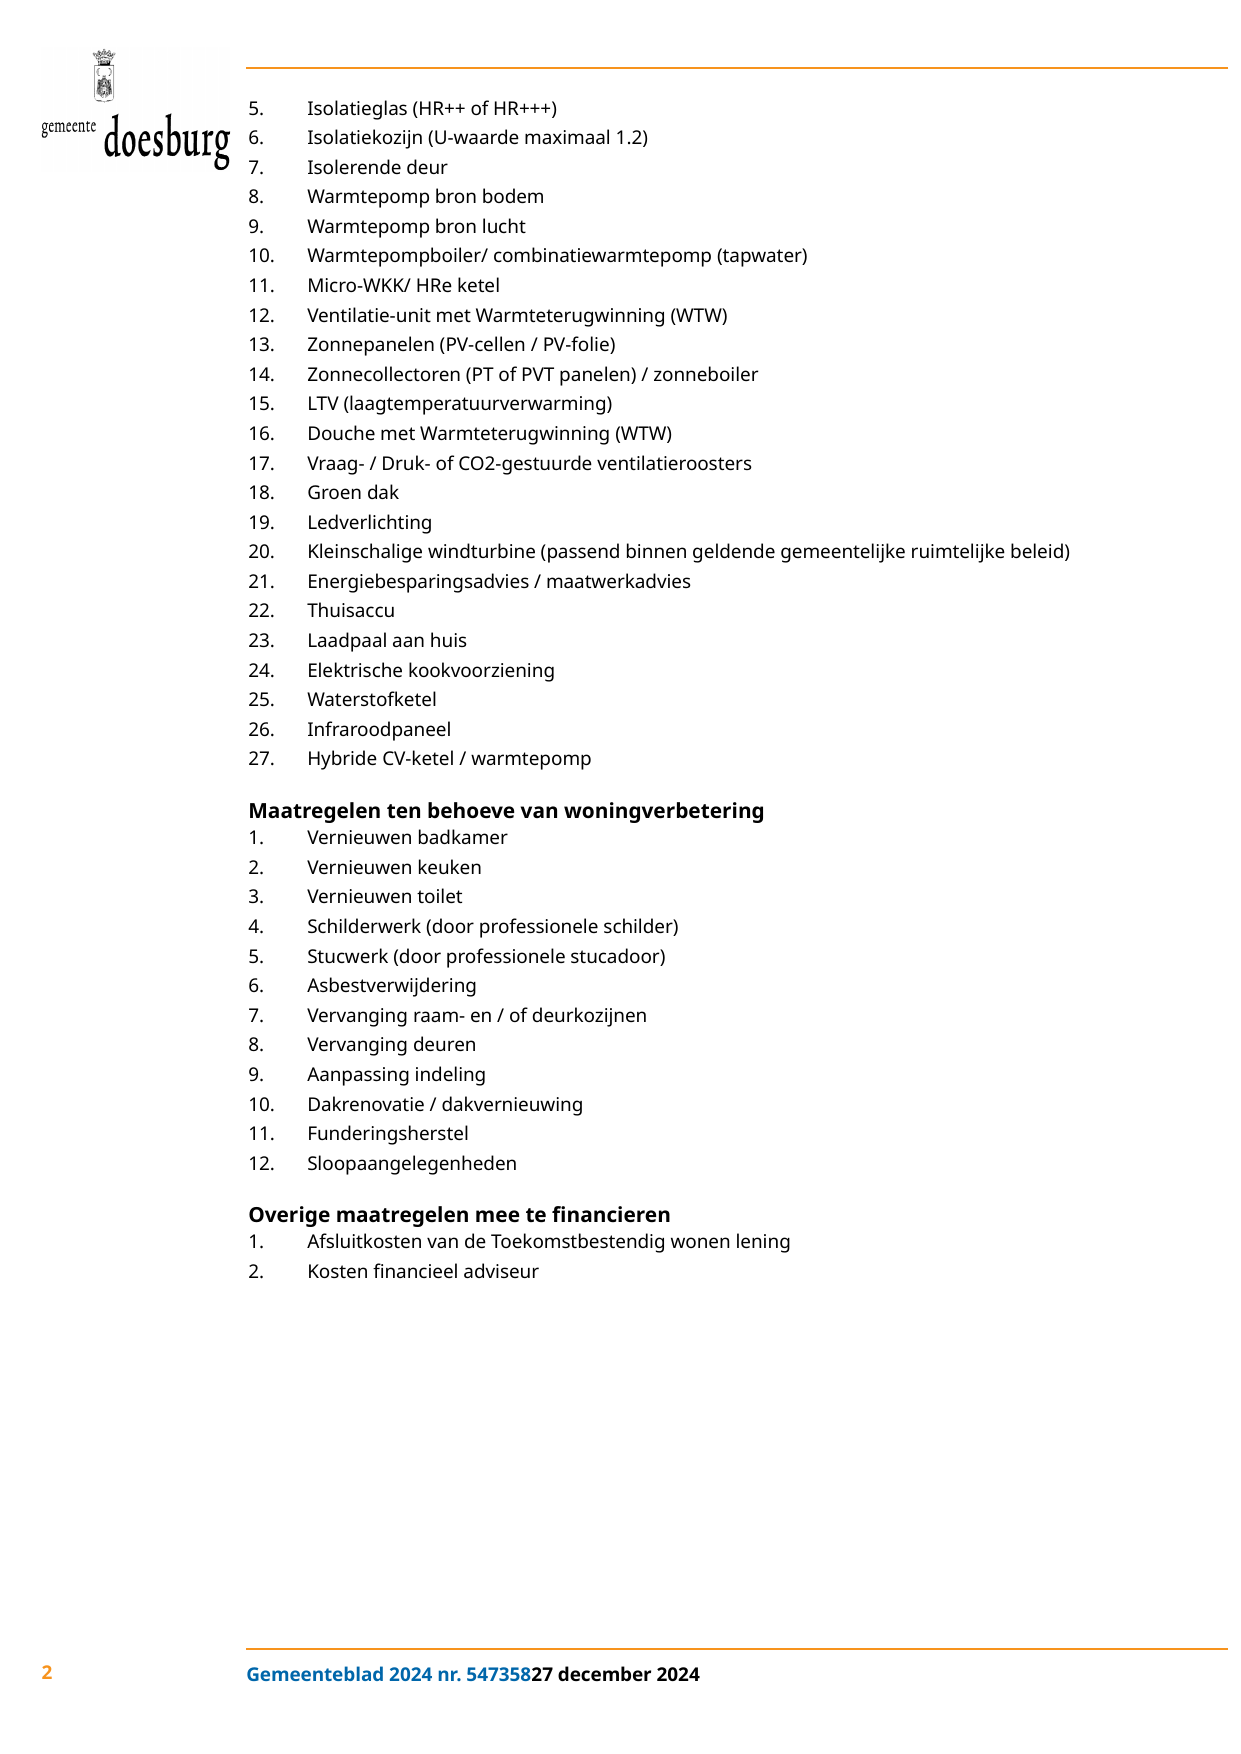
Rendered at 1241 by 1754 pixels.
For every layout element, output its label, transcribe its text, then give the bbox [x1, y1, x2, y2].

list Isolatieglas (HR++ of HR+++) [248, 95, 1152, 121]
picture [41, 47, 231, 172]
list Thuisaccu [248, 598, 1152, 623]
list Aanpassing indeling [248, 1061, 1152, 1087]
list Hybride CV-ketel / warmtepomp [248, 746, 1152, 771]
list Schilderwerk (door professionele schilder) [248, 913, 1152, 939]
list Sloopaangelegenheden [248, 1150, 1152, 1176]
list Isolerende deur [248, 154, 1152, 180]
list Waterstofketel [248, 686, 1152, 712]
list Micro-WKK/ HRe ketel [248, 272, 1152, 298]
list Warmtepomp bron lucht [248, 213, 1152, 239]
list Zonnecollectoren (PT of PVT panelen) / zonneboiler [248, 361, 1152, 387]
list Zonnepanelen (PV-cellen / PV-folie) [248, 331, 1152, 357]
list Elektrische kookvoorziening [248, 657, 1152, 683]
list Afsluitkosten van de Toekomstbestendig wonen lening [248, 1229, 1152, 1254]
list Douche met Warmteterugwinning (WTW) [248, 420, 1152, 446]
list Vernieuwen keuken [248, 854, 1152, 880]
list Stucwerk (door professionele stucadoor) [248, 943, 1152, 968]
list Vernieuwen toilet [248, 884, 1152, 909]
list Vernieuwen badkamer [248, 824, 1152, 850]
list Groen dak [248, 479, 1152, 505]
list Ventilatie-unit met Warmteterugwinning (WTW) [248, 302, 1152, 328]
list Warmtepompboiler/ combinatiewarmtepomp (tapwater) [248, 243, 1152, 268]
list LTV (laagtemperatuurverwarming) [248, 391, 1152, 416]
list Funderingsherstel [248, 1120, 1152, 1146]
list Dakrenovatie / dakvernieuwing [248, 1091, 1152, 1116]
list Asbestverwijdering [248, 972, 1152, 998]
text Maatregelen ten behoeve van woningverbetering [248, 796, 1152, 824]
list Vervanging raam- en / of deurkozijnen [248, 1002, 1152, 1028]
list Isolatiekozijn (U-waarde maximaal 1.2) [248, 124, 1152, 150]
list Vervanging deuren [248, 1032, 1152, 1057]
list Infraroodpaneel [248, 716, 1152, 742]
list Energiebesparingsadvies / maatwerkadvies [248, 568, 1152, 594]
list Vraag- / Druk- of CO2-gestuurde ventilatieroosters [248, 450, 1152, 476]
list Laadpaal aan huis [248, 627, 1152, 653]
list Ledverlichting [248, 509, 1152, 535]
list Kosten financieel adviseur [248, 1258, 1152, 1284]
text Overige maatregelen mee te financieren [248, 1200, 1152, 1229]
list Warmtepomp bron bodem [248, 183, 1152, 209]
list Kleinschalige windturbine (passend binnen geldende gemeentelijke ruimtelijke beleid) [248, 538, 1152, 564]
